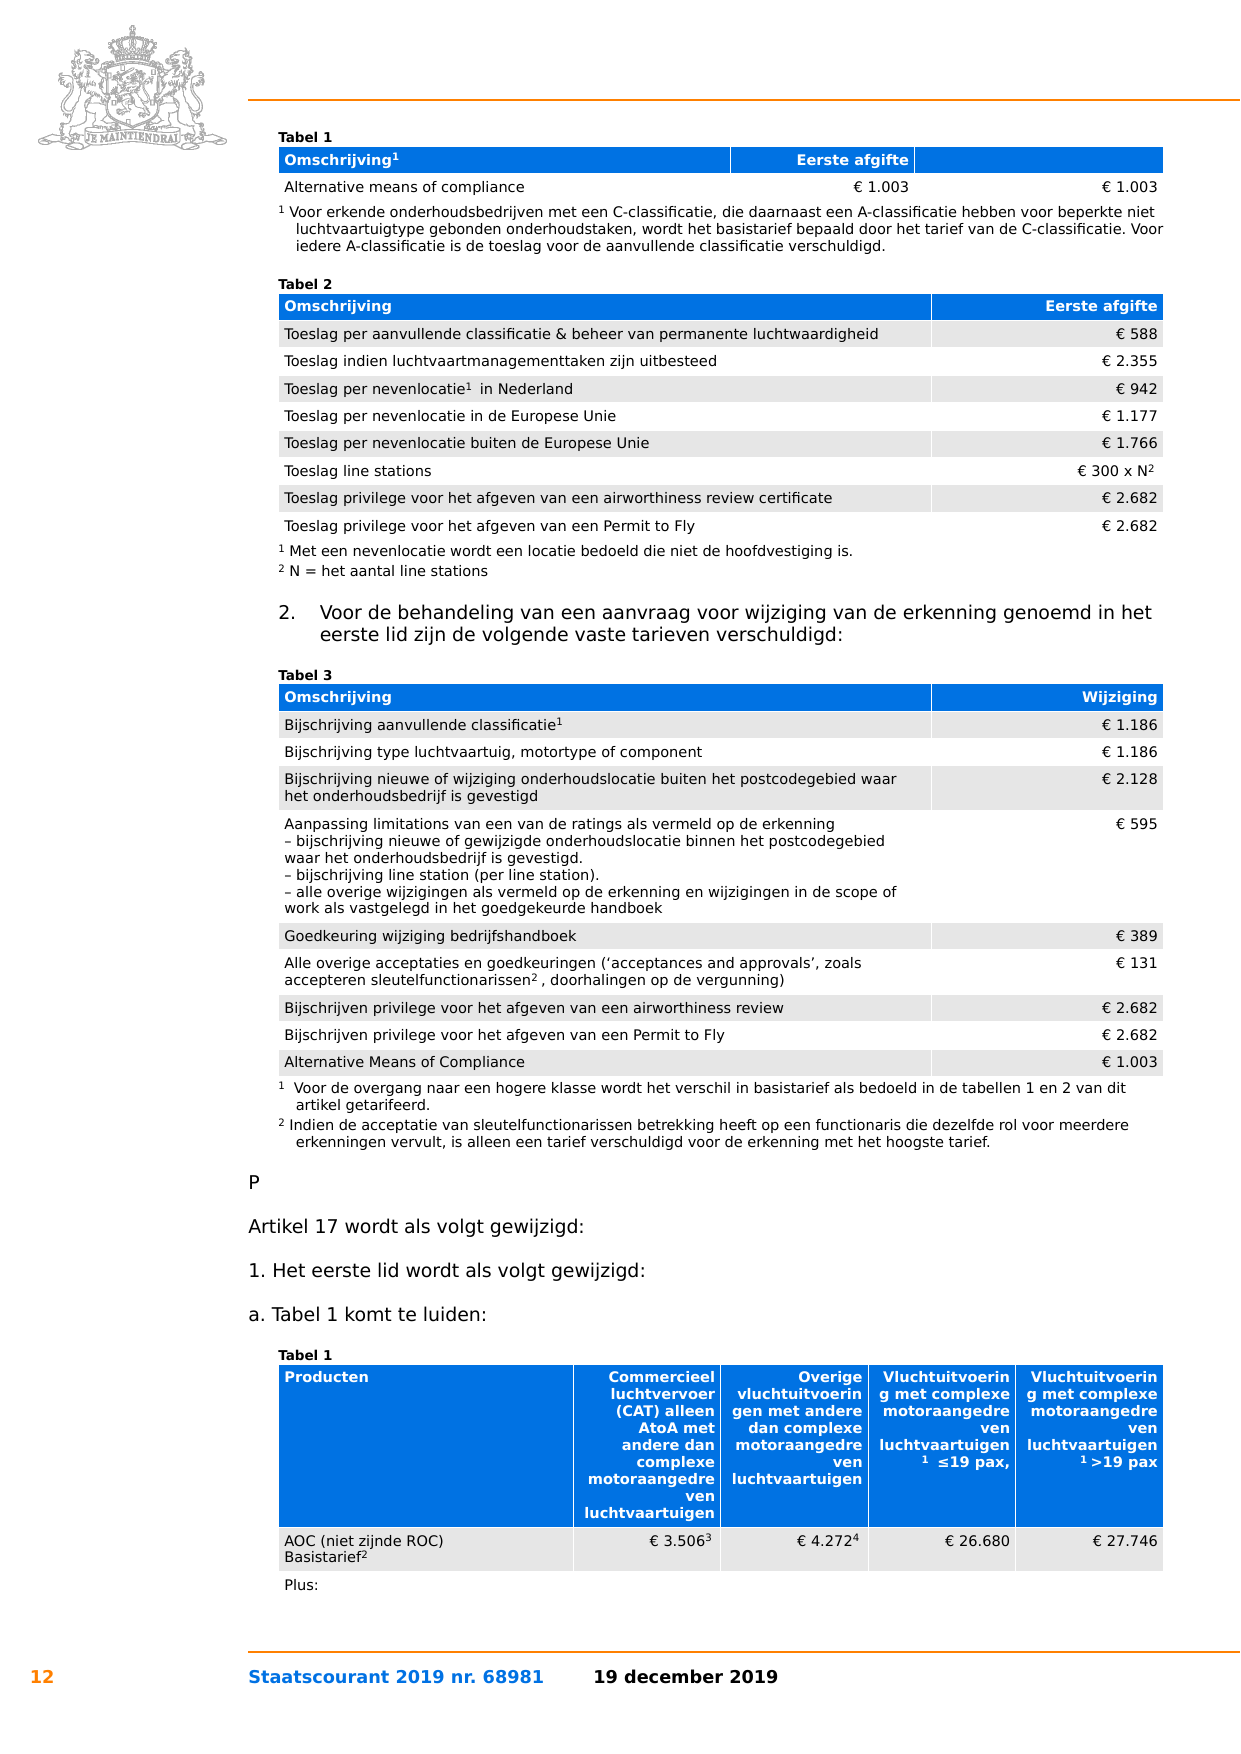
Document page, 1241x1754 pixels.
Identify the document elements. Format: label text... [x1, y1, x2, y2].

table_cell 1 Voor erkende onderhoudsbedrijven met een C-classificatie, die daarnaast een A-classificatie hebben voor beperkte niet luchtvaartuigtype gebonden onderhoudstaken, wordt het basistarief bepaald door het tarief van de C-classificatie. Voor iedere A-classificatie is de toeslag voor de aanvullende classificatie verschuldigd. [278, 201, 1163, 255]
table_cell € 4.2724 [721, 1528, 868, 1571]
table_cell Alternative Means of Compliance [279, 1050, 931, 1076]
table_cell Commercieel luchtvervoer (CAT) alleen AtoA met andere dan complexe motoraangedreven luchtvaartuigen [574, 1365, 720, 1527]
table_cell € 1.186 [932, 739, 1163, 765]
table_cell € 27.746 [1016, 1528, 1163, 1571]
table_cell € 300 x N2 [932, 458, 1163, 484]
table_cell Toeslag indien luchtvaartmanagementtaken zijn uitbesteed [279, 349, 931, 375]
table_cell Toeslag per aanvullende classificatie & beheer van permanente luchtwaardigheid [279, 321, 931, 347]
table_cell € 1.766 [932, 431, 1163, 457]
table_cell € 1.003 [915, 174, 1163, 200]
table_cell € 1.186 [932, 712, 1163, 738]
table_cell Producten [279, 1365, 573, 1527]
table_cell € 26.680 [869, 1528, 1015, 1571]
table_cell Toeslag per nevenlocatie1 in Nederland [279, 376, 931, 402]
text Artikel 17 wordt als volgt gewijzigd: [248, 1216, 1163, 1238]
table_cell € 2.682 [932, 485, 1163, 512]
table_cell Bijschrijven privilege voor het afgeven van een Permit to Fly [279, 1022, 931, 1049]
table_cell € 3.5063 [574, 1528, 720, 1571]
table_cell Bijschrijving aanvullende classificatie1 [279, 712, 931, 738]
table_cell € 131 [932, 951, 1163, 994]
table_cell € 942 [932, 376, 1163, 402]
table_cell Vluchtuitvoering met complexe motoraangedreven luchtvaartuigen1>19 pax [1016, 1365, 1163, 1527]
table_cell 1 Met een nevenlocatie wordt een locatie bedoeld die niet de hoofdvestiging is. 2 N = het aantal line stations [278, 540, 1163, 580]
table_header Tabel 1 [278, 130, 1163, 146]
table_cell [915, 147, 1163, 173]
table_cell Eerste afgifte [932, 294, 1163, 320]
table_cell Omschrijving [279, 684, 931, 711]
table_cell Bijschrijving nieuwe of wijziging onderhoudslocatie buiten het postcodegebied waar het onderhoudsbedrijf is gevestigd [279, 766, 931, 810]
text 1. Het eerste lid wordt als volgt gewijzigd: [248, 1260, 1163, 1282]
text 2. Voor de behandeling van een aanvraag voor wijziging van de erkenning genoemd in het eerste lid zijn de volgende vaste tarieven verschuldigd: [278, 602, 1163, 646]
table_cell € 1.003 [932, 1050, 1163, 1076]
table_cell € 2.128 [932, 766, 1163, 810]
table_cell Toeslag per nevenlocatie in de Europese Unie [279, 403, 931, 429]
table_cell Goedkeuring wijziging bedrijfshandboek [279, 923, 931, 949]
text P [248, 1172, 1163, 1194]
table_header Tabel 2 [278, 277, 1163, 293]
table_cell Omschrijving1 [279, 147, 730, 173]
table_cell Alle overige acceptaties en goedkeuringen (‘acceptances and approvals’, zoals accepteren sleutelfunctionarissen2, doorhalingen op de vergunning) [279, 951, 931, 994]
table_cell Aanpassing limitations van een van de ratings als vermeld op de erkenning – bijschrijving nieuwe of gewijzigde onderhoudslocatie binnen het postcodegebied waar het onderhoudsbedrijf is gevestigd. – bijschrijving line station (per line station). – alle overige wijzigingen als vermeld op de erkenning en wijzigingen in de scope of work als vastgelegd in het goedgekeurde handboek [279, 811, 931, 922]
text a. Tabel 1 komt te luiden: [248, 1304, 1163, 1326]
table_cell Overige vluchtuitvoeringen met andere dan complexe motoraangedreven luchtvaartuigen [721, 1365, 868, 1527]
table_cell € 2.355 [932, 349, 1163, 375]
table_cell € 389 [932, 923, 1163, 949]
table_cell € 2.682 [932, 1022, 1163, 1049]
table_cell Vluchtuitvoering met complexe motoraangedreven luchtvaartuigen1 ≤19 pax, [869, 1365, 1015, 1527]
table_cell Plus: [279, 1572, 1163, 1598]
table_cell Eerste afgifte [731, 147, 914, 173]
table_cell € 1.003 [731, 174, 914, 200]
table_cell Omschrijving [279, 294, 931, 320]
table_cell Bijschrijving type luchtvaartuig, motortype of component [279, 739, 931, 765]
table_cell € 2.682 [932, 995, 1163, 1021]
table_cell Toeslag per nevenlocatie buiten de Europese Unie [279, 431, 931, 457]
table_header Tabel 1 [278, 1348, 1163, 1363]
table_cell Alternative means of compliance [279, 174, 730, 200]
picture [38, 25, 227, 150]
table_cell Bijschrijven privilege voor het afgeven van een airworthiness review [279, 995, 931, 1021]
table_cell Toeslag privilege voor het afgeven van een Permit to Fly [279, 513, 931, 539]
table_cell € 595 [932, 811, 1163, 922]
table_cell Toeslag line stations [279, 458, 931, 484]
table_cell Wijziging [932, 684, 1163, 711]
table_cell € 588 [932, 321, 1163, 347]
table_cell AOC (niet zijnde ROC) Basistarief2 [279, 1528, 573, 1571]
table_cell 1 Voor de overgang naar een hogere klasse wordt het verschil in basistarief als bedoeld in de tabellen 1 en 2 van dit artikel getarifeerd. 2 Indien de acceptatie van sleutelfunctionarissen betrekking heeft op een functionaris die dezelfde rol voor meerdere erkenningen vervult, is alleen een tarief verschuldigd voor de erkenning met het hoogste tarief. [278, 1077, 1163, 1150]
table_cell € 1.177 [932, 403, 1163, 429]
table_cell Toeslag privilege voor het afgeven van een airworthiness review certificate [279, 485, 931, 512]
table_header Tabel 3 [278, 668, 1163, 683]
table_cell € 2.682 [932, 513, 1163, 539]
